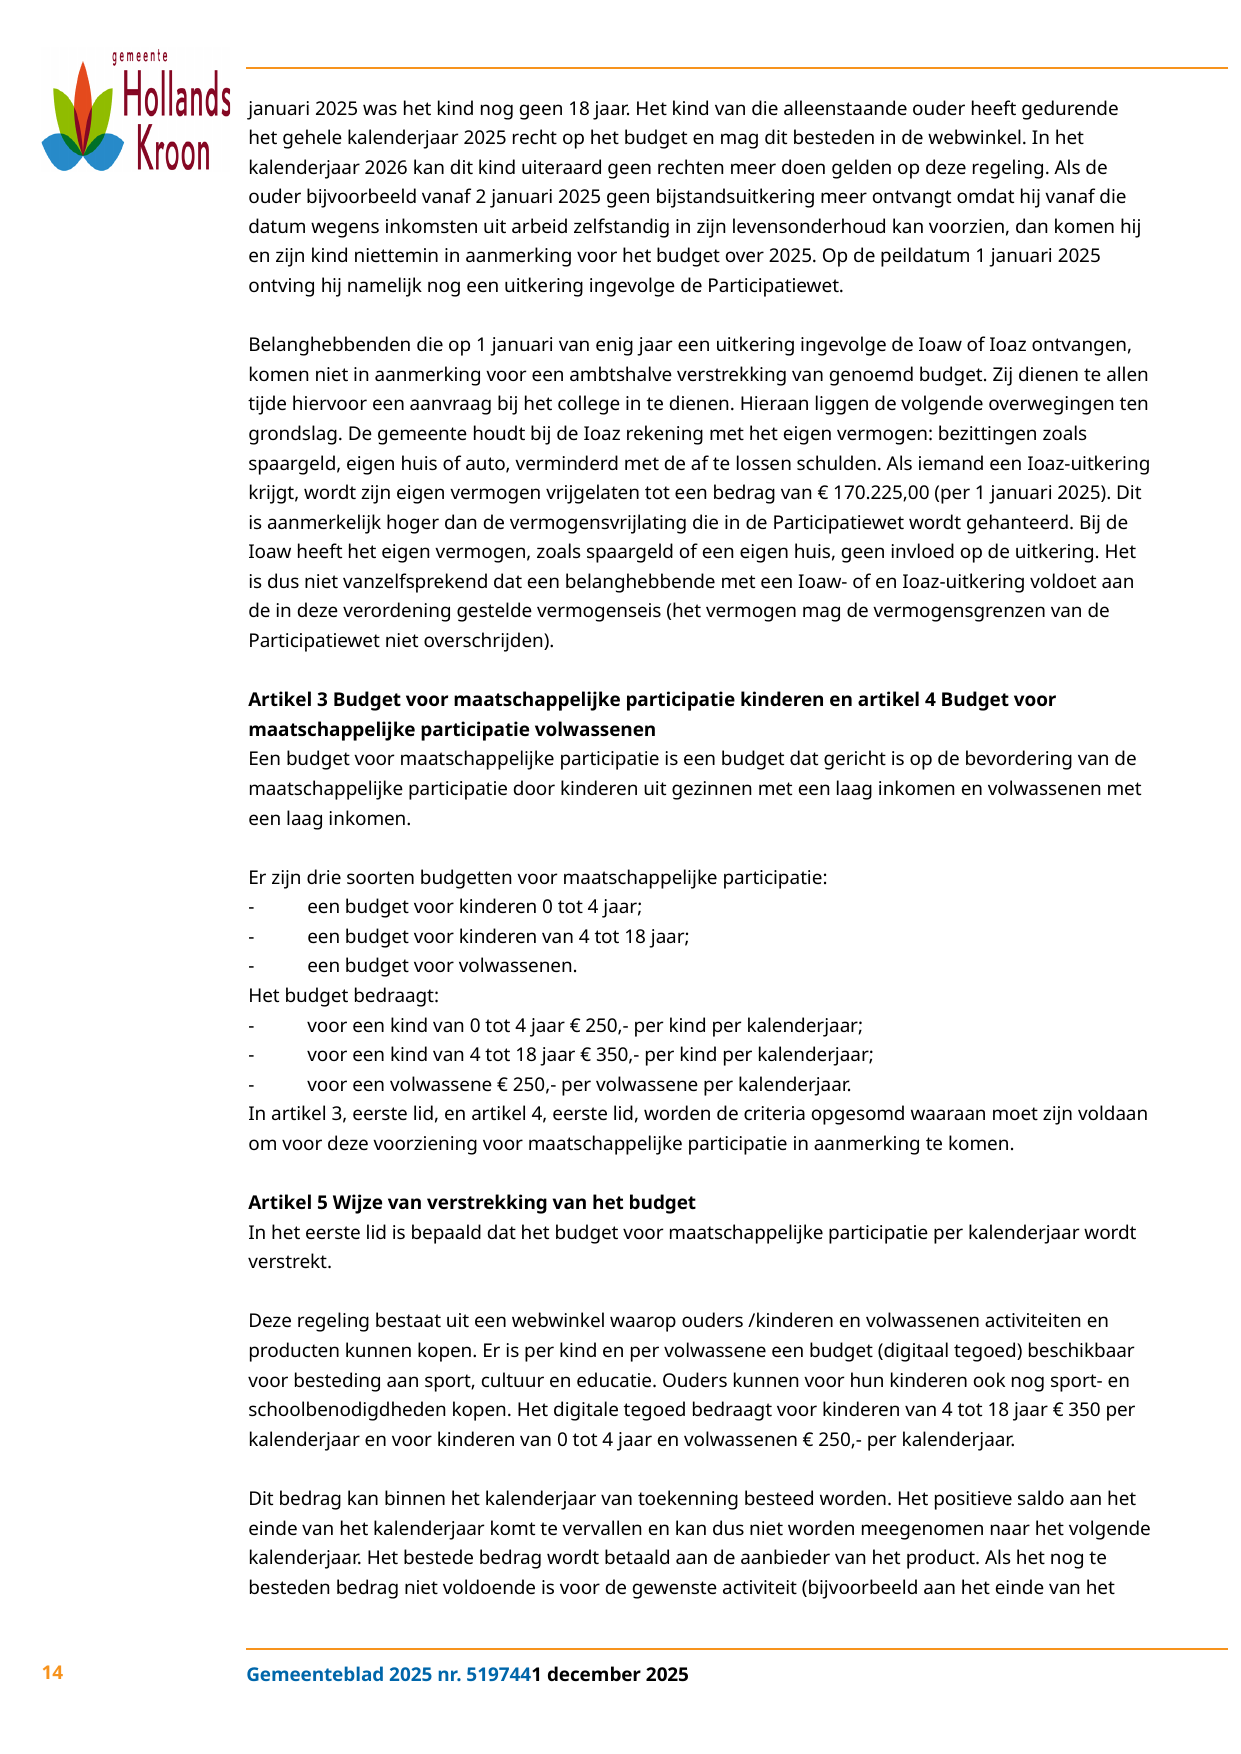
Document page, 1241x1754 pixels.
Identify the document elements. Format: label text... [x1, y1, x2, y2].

list een budget voor volwassenen. [248, 953, 1152, 978]
text Artikel 3 Budget voor maatschappelijke participatie kinderen en artikel 4 Budget voor maatschappelijke participatie volwassenen [248, 686, 1152, 742]
list voor een volwassene € 250,- per volwassene per kalenderjaar. [248, 1071, 1152, 1097]
list voor een kind van 0 tot 4 jaar € 250,- per kind per kalenderjaar; [248, 1012, 1152, 1038]
picture [41, 47, 231, 172]
text Het budget bedraagt: [248, 982, 1152, 1008]
text Artikel 5 Wijze van verstrekking van het budget [248, 1189, 1152, 1215]
text Een budget voor maatschappelijke participatie is een budget dat gericht is op de bevordering van de maatschappelijke participatie door kinderen uit gezinnen met een laag inkomen en volwassenen met een laag inkomen. [248, 746, 1152, 831]
text Deze regeling bestaat uit een webwinkel waarop ouders /kinderen en volwassenen activiteiten en producten kunnen kopen. Er is per kind en per volwassene een budget (digitaal tegoed) beschikbaar voor besteding aan sport, cultuur en educatie. Ouders kunnen voor hun kinderen ook nog sport- en schoolbenodigdheden kopen. Het digitale tegoed bedraagt voor kinderen van 4 tot 18 jaar € 350 per kalenderjaar en voor kinderen van 0 tot 4 jaar en volwassenen € 250,- per kalenderjaar. [248, 1308, 1152, 1452]
text Belanghebbenden die op 1 januari van enig jaar een uitkering ingevolge de Ioaw of Ioaz ontvangen, komen niet in aanmerking voor een ambtshalve verstrekking van genoemd budget. Zij dienen te allen tijde hiervoor een aanvraag bij het college in te dienen. Hieraan liggen de volgende overwegingen ten grondslag. De gemeente houdt bij de Ioaz rekening met het eigen vermogen: bezittingen zoals spaargeld, eigen huis of auto, verminderd met de af te lossen schulden. Als iemand een Ioaz-uitkering krijgt, wordt zijn eigen vermogen vrijgelaten tot een bedrag van € 170.225,00 (per 1 januari 2025). Dit is aanmerkelijk hoger dan de vermogensvrijlating die in de Participatiewet wordt gehanteerd. Bij de Ioaw heeft het eigen vermogen, zoals spaargeld of een eigen huis, geen invloed op de uitkering. Het is dus niet vanzelfsprekend dat een belanghebbende met een Ioaw- of en Ioaz-uitkering voldoet aan de in deze verordening gestelde vermogenseis (het vermogen mag de vermogensgrenzen van de Participatiewet niet overschrijden). [248, 331, 1152, 653]
text Dit bedrag kan binnen het kalenderjaar van toekenning besteed worden. Het positieve saldo aan het einde van het kalenderjaar komt te vervallen en kan dus niet worden meegenomen naar het volgende kalenderjaar. Het bestede bedrag wordt betaald aan de aanbieder van het product. Als het nog te besteden bedrag niet voldoende is voor de gewenste activiteit (bijvoorbeeld aan het einde van het [248, 1485, 1152, 1600]
list een budget voor kinderen van 4 tot 18 jaar; [248, 923, 1152, 949]
list voor een kind van 4 tot 18 jaar € 350,- per kind per kalenderjaar; [248, 1041, 1152, 1067]
text Er zijn drie soorten budgetten voor maatschappelijke participatie: [248, 864, 1152, 890]
text januari 2025 was het kind nog geen 18 jaar. Het kind van die alleenstaande ouder heeft gedurende het gehele kalenderjaar 2025 recht op het budget en mag dit besteden in de webwinkel. In het kalenderjaar 2026 kan dit kind uiteraard geen rechten meer doen gelden op deze regeling. Als de ouder bijvoorbeeld vanaf 2 januari 2025 geen bijstandsuitkering meer ontvangt omdat hij vanaf die datum wegens inkomsten uit arbeid zelfstandig in zijn levensonderhoud kan voorzien, dan komen hij en zijn kind niettemin in aanmerking voor het budget over 2025. Op de peildatum 1 januari 2025 ontving hij namelijk nog een uitkering ingevolge de Participatiewet. [248, 95, 1152, 298]
list een budget voor kinderen 0 tot 4 jaar; [248, 893, 1152, 919]
text In artikel 3, eerste lid, en artikel 4, eerste lid, worden de criteria opgesomd waaraan moet zijn voldaan om voor deze voorziening voor maatschappelijke participatie in aanmerking te komen. [248, 1101, 1152, 1156]
text In het eerste lid is bepaald dat het budget voor maatschappelijke participatie per kalenderjaar wordt verstrekt. [248, 1219, 1152, 1274]
